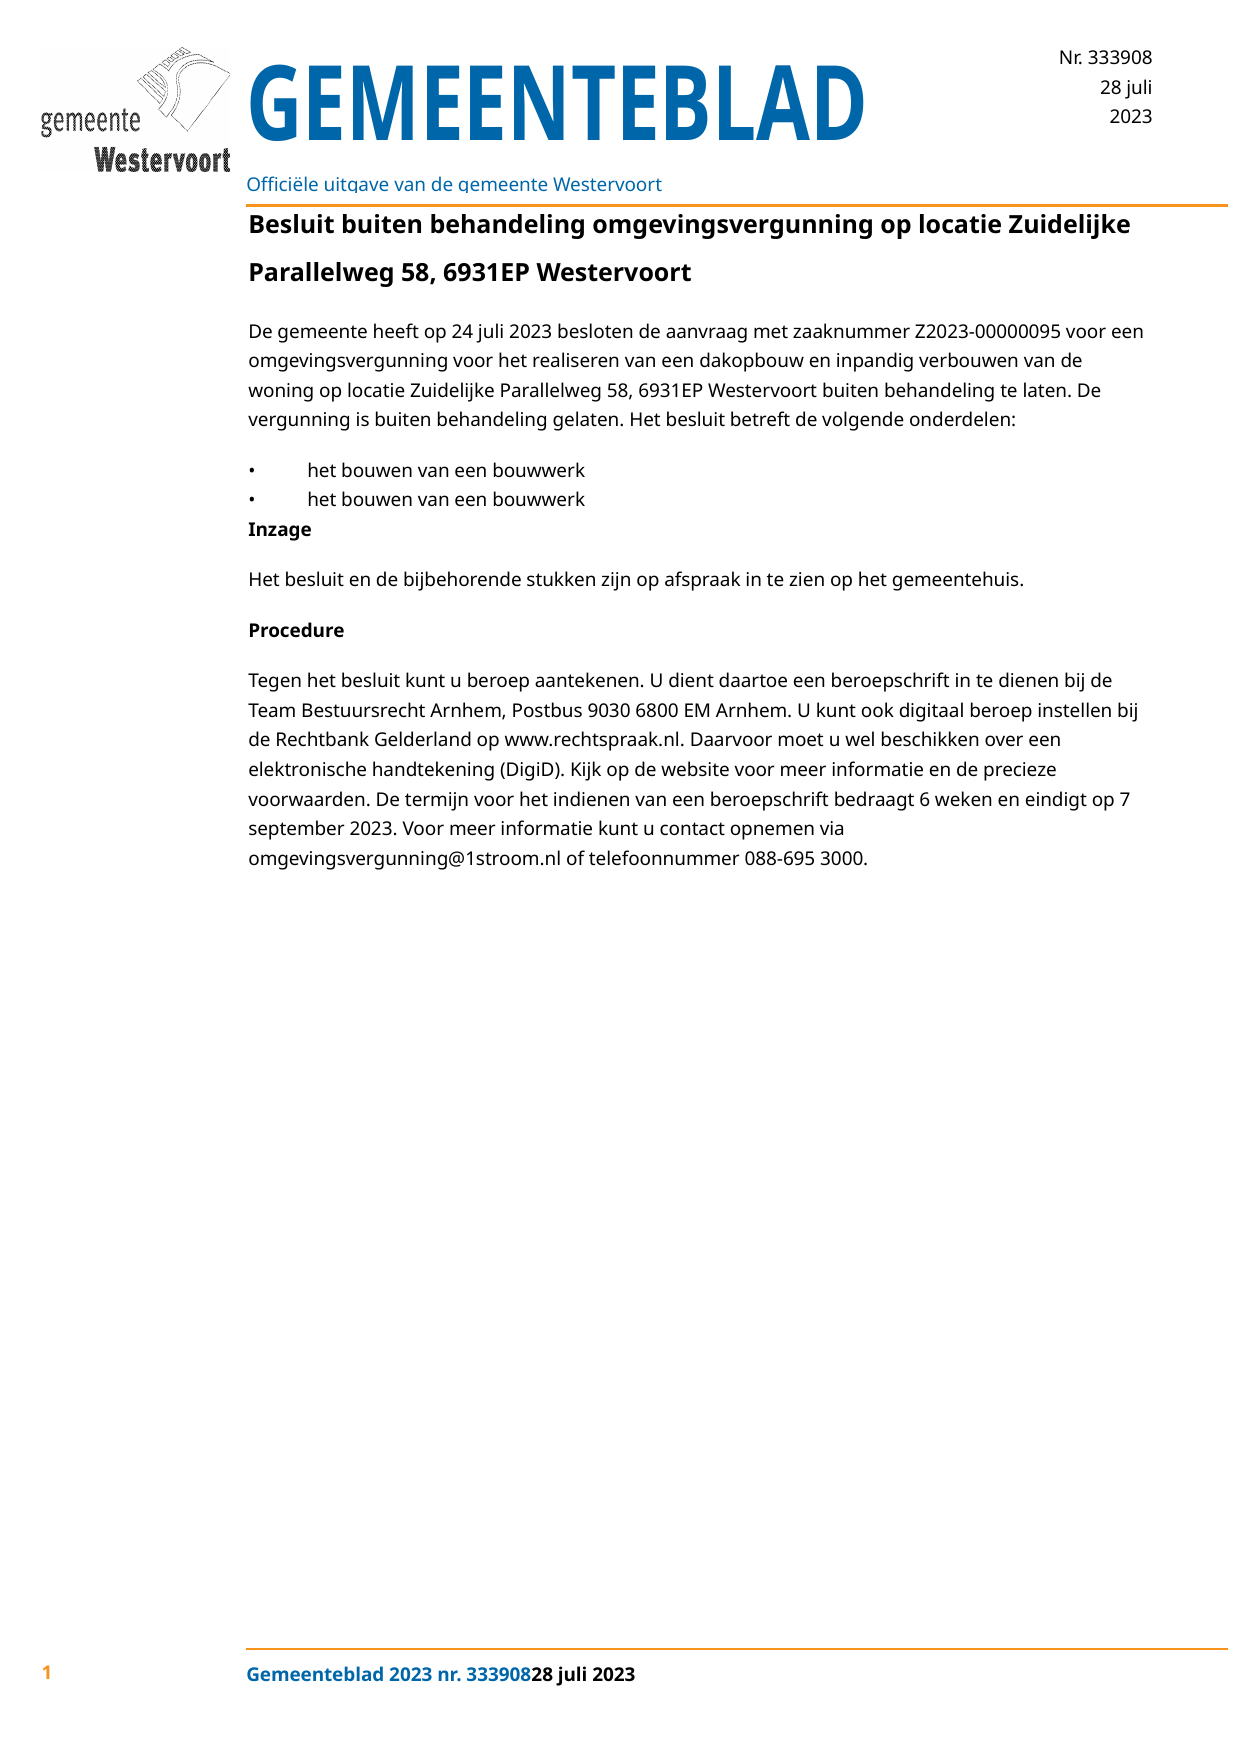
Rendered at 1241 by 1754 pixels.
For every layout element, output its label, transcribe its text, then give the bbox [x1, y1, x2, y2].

list het bouwen van een bouwwerk [248, 487, 1152, 512]
text Inzage [248, 516, 1152, 542]
text Procedure [248, 617, 1152, 643]
picture [41, 47, 231, 172]
list het bouwen van een bouwwerk [248, 457, 1152, 483]
text De gemeente heeft op 24 juli 2023 besloten de aanvraag met zaaknummer Z2023-00000095 voor een omgevingsvergunning voor het realiseren van een dakopbouw en inpandig verbouwen van de woning op locatie Zuidelijke Parallelweg 58, 6931EP Westervoort buiten behandeling te laten. De vergunning is buiten behandeling gelaten. Het besluit betreft de volgende onderdelen: [248, 318, 1152, 432]
text Besluit buiten behandeling omgevingsvergunning op locatie Zuidelijke Parallelweg 58, 6931EP Westervoort [248, 207, 1152, 288]
text Het besluit en de bijbehorende stukken zijn op afspraak in te zien op het gemeentehuis. [248, 567, 1152, 592]
text Tegen het besluit kunt u beroep aantekenen. U dient daartoe een beroepschrift in te dienen bij de Team Bestuursrecht Arnhem, Postbus 9030 6800 EM Arnhem. U kunt ook digitaal beroep instellen bij de Rechtbank Gelderland op www.rechtspraak.nl. Daarvoor moet u wel beschikken over een elektronische handtekening (DigiD). Kijk op de website voor meer informatie en de precieze voorwaarden. De termijn voor het indienen van een beroepschrift bedraagt 6 weken en eindigt op 7 september 2023. Voor meer informatie kunt u contact opnemen via omgevingsvergunning@1stroom.nl of telefoonnummer 088-695 3000. [248, 667, 1152, 871]
